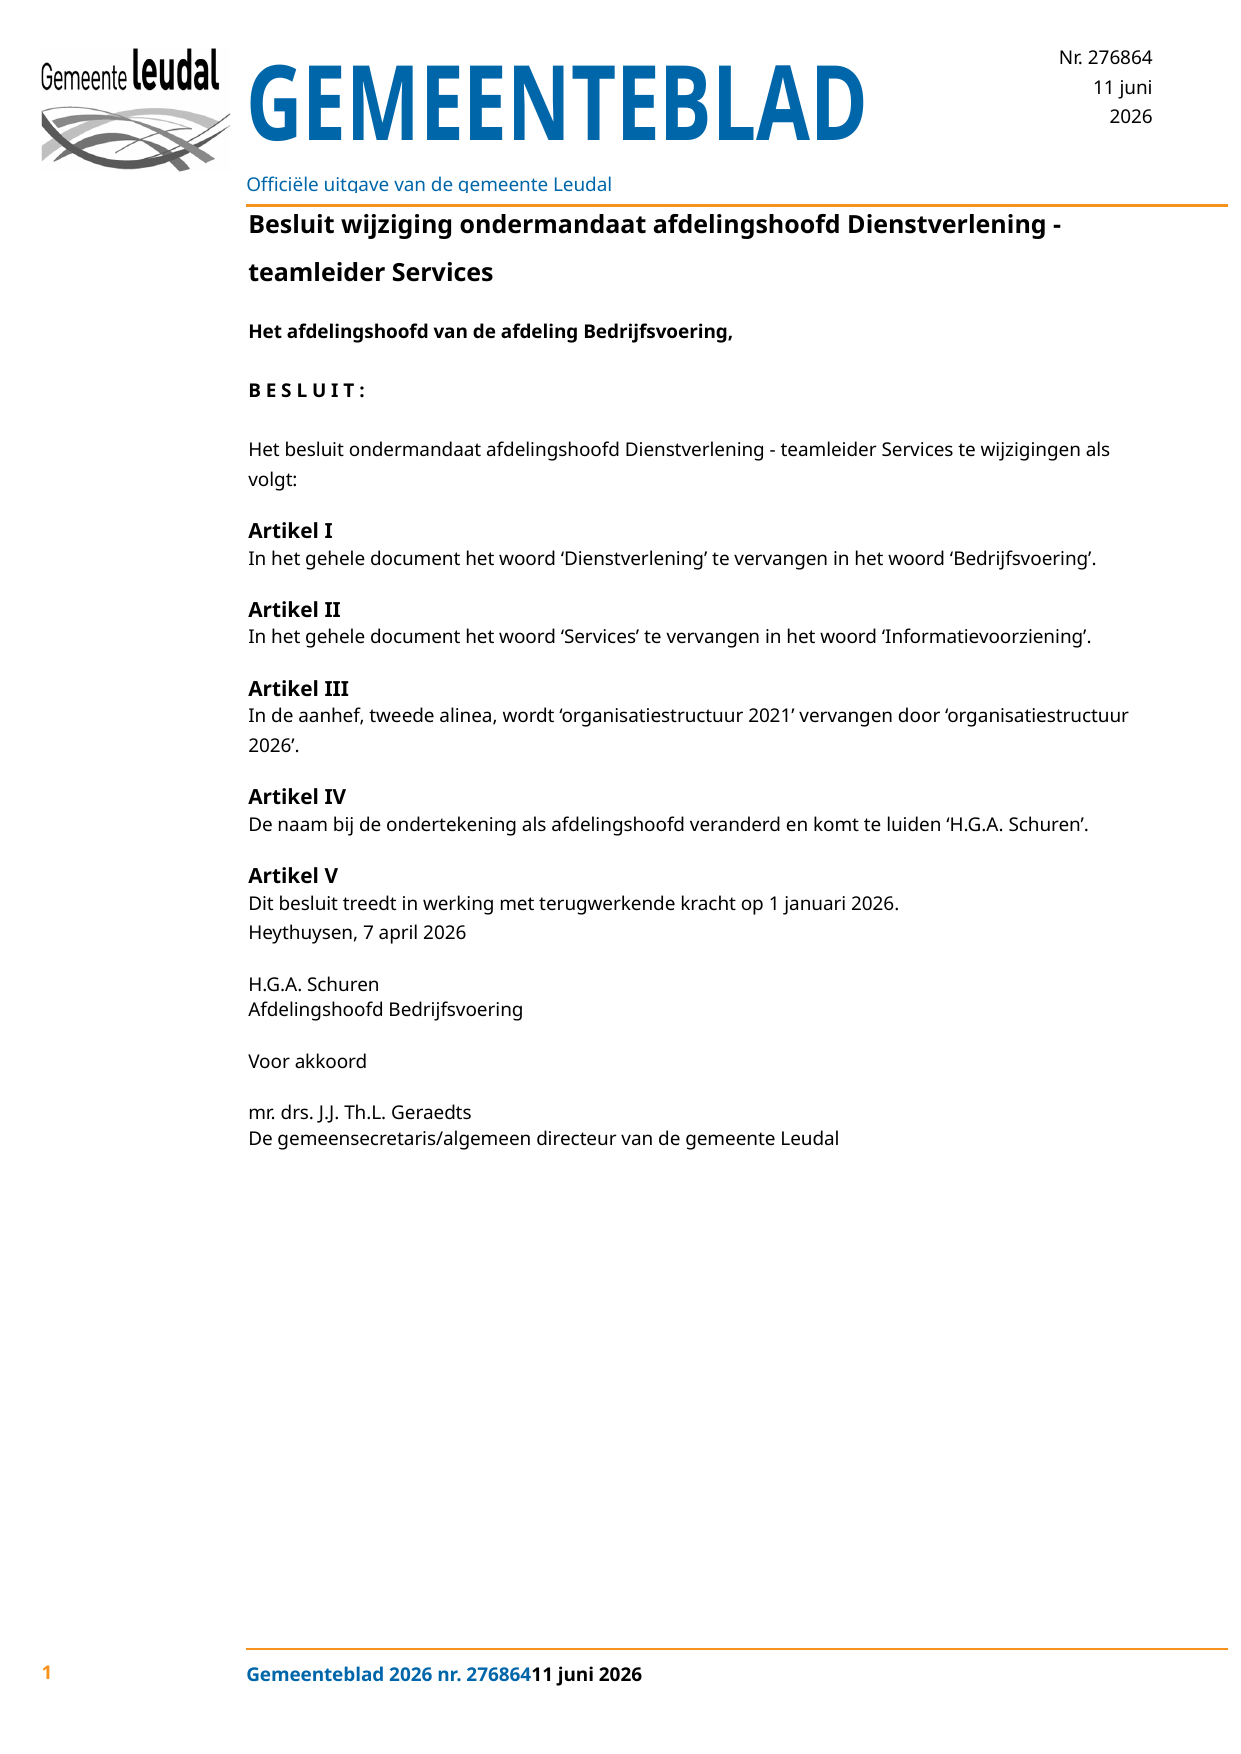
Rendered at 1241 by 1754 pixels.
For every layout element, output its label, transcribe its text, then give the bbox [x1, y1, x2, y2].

text Artikel I [248, 516, 1152, 545]
text Heythuysen, 7 april 2026 [248, 919, 1152, 945]
text mr. drs. J.J. Th.L. Geraedts [248, 1099, 1152, 1125]
picture [41, 47, 231, 172]
text Dit besluit treedt in werking met terugwerkende kracht op 1 januari 2026. [248, 890, 1152, 915]
text Het besluit ondermandaat afdelingshoofd Dienstverlening - teamleider Services te wijzigingen als volgt: [248, 436, 1152, 492]
text Artikel II [248, 595, 1152, 623]
text Artikel III [248, 674, 1152, 702]
text In het gehele document het woord ‘Services’ te vervangen in het woord ‘Informatievoorziening’. [248, 623, 1152, 649]
text De gemeensecretaris/algemeen directeur van de gemeente Leudal [248, 1125, 1152, 1151]
text B E S L U I T : [248, 377, 1152, 403]
text Artikel IV [248, 782, 1152, 811]
text In het gehele document het woord ‘Dienstverlening’ te vervangen in het woord ‘Bedrijfsvoering’. [248, 545, 1152, 570]
text Besluit wijziging ondermandaat afdelingshoofd Dienstverlening - teamleider Services [248, 207, 1152, 288]
text In de aanhef, tweede alinea, wordt ‘organisatiestructuur 2021’ vervangen door ‘organisatiestructuur 2026’. [248, 702, 1152, 758]
text Artikel V [248, 861, 1152, 890]
text De naam bij de ondertekening als afdelingshoofd veranderd en komt te luiden ‘H.G.A. Schuren’. [248, 811, 1152, 837]
text Voor akkoord [248, 1048, 1152, 1074]
text H.G.A. Schuren [248, 971, 1152, 996]
text Het afdelingshoofd van de afdeling Bedrijfsvoering, [248, 318, 1152, 344]
text Afdelingshoofd Bedrijfsvoering [248, 996, 1152, 1022]
